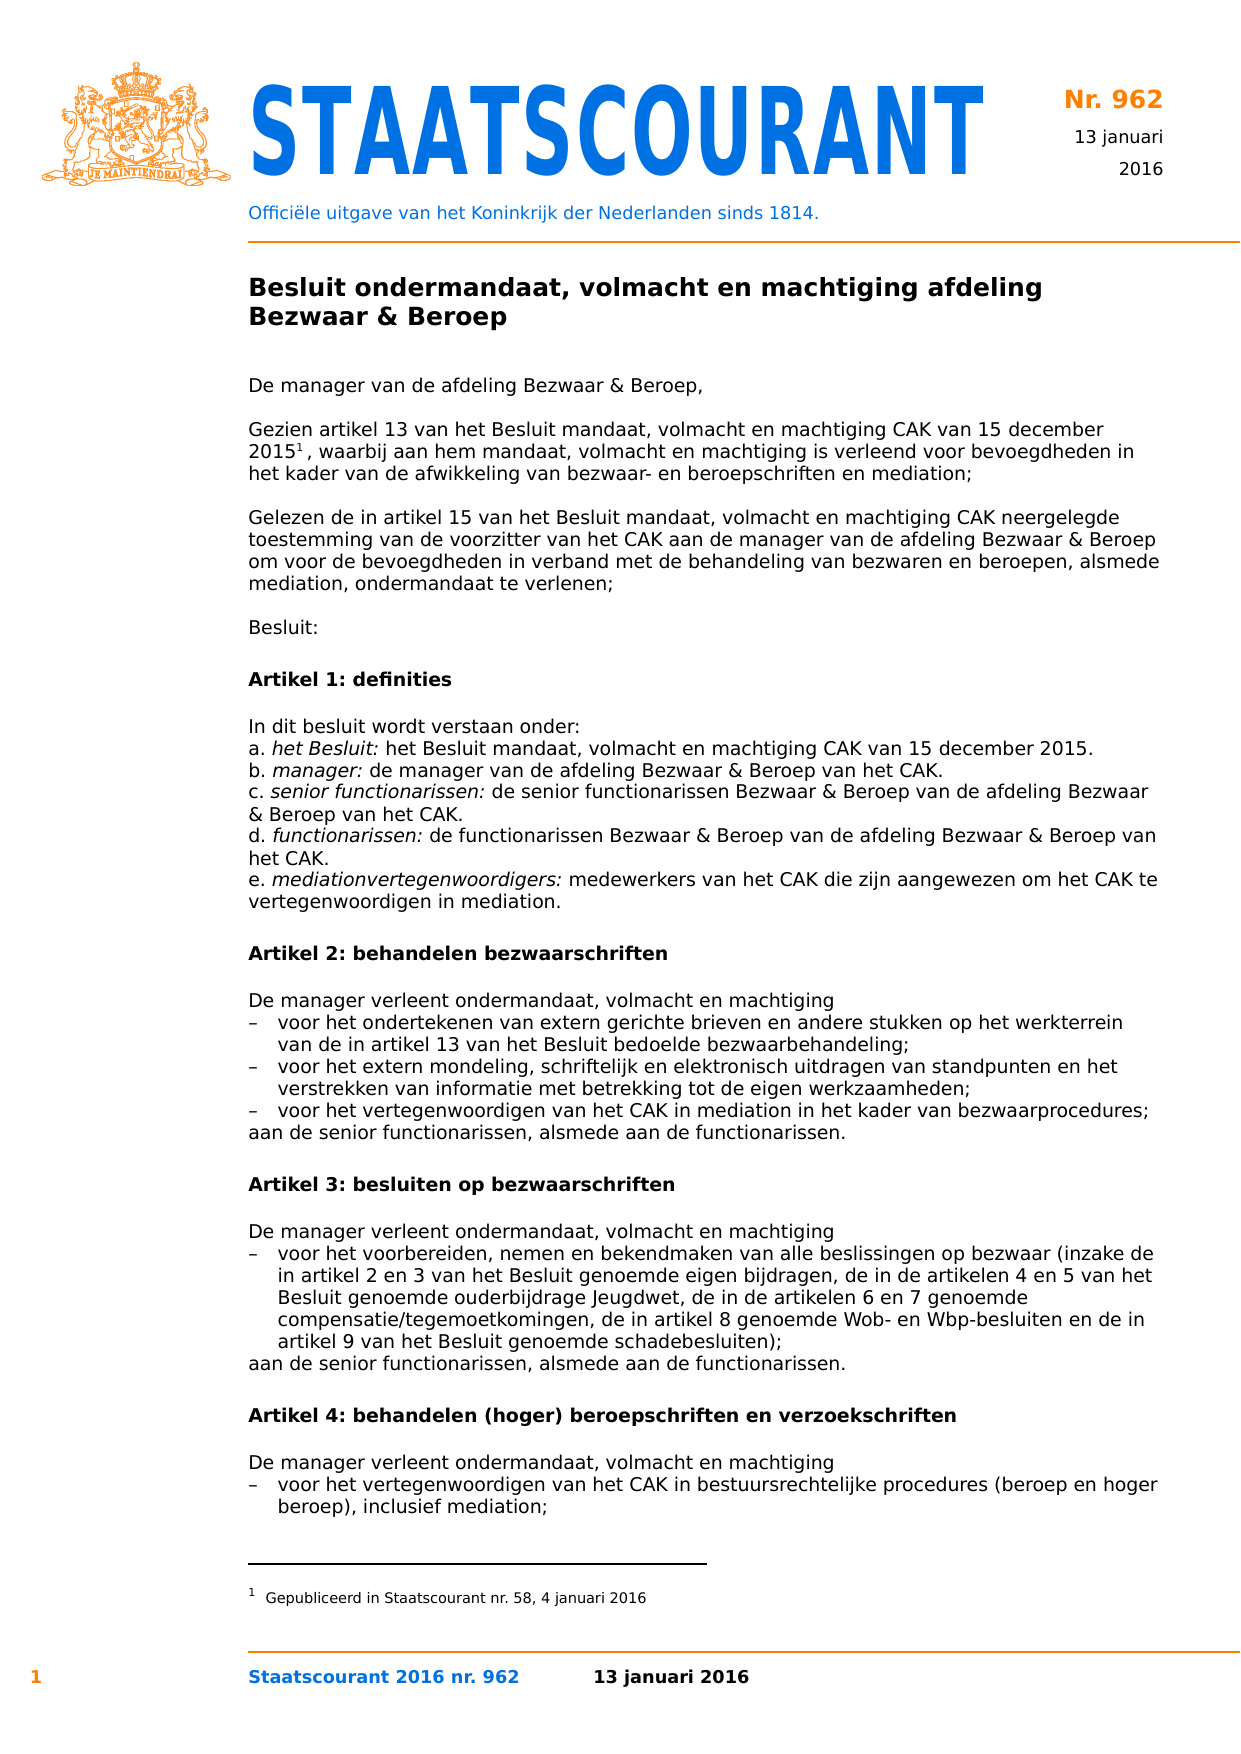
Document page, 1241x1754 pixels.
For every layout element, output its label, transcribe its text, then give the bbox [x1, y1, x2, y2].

text Gepubliceerd in Staatscourant nr. 58, 4 januari 2016 [248, 1586, 1163, 1608]
text – voor het voorbereiden, nemen en bekendmaken van alle beslissingen op bezwaar (inzake de in artikel 2 en 3 van het Besluit genoemde eigen bijdragen, de in de artikelen 4 en 5 van het Besluit genoemde ouderbijdrage Jeugdwet, de in de artikelen 6 en 7 genoemde compensatie/tegemoetkomingen, de in artikel 8 genoemde Wob- en Wbp-besluiten en de in artikel 9 van het Besluit genoemde schadebesluiten); [248, 1243, 1163, 1353]
text aan de senior functionarissen, alsmede aan de functionarissen. [248, 1353, 1163, 1375]
text De manager verleent ondermandaat, volmacht en machtiging [248, 1452, 1163, 1474]
table_header Nr. 962 [998, 62, 1240, 121]
picture [41, 62, 231, 186]
text De manager verleent ondermandaat, volmacht en machtiging [248, 990, 1163, 1012]
text – voor het vertegenwoordigen van het CAK in bestuursrechtelijke procedures (beroep en hoger beroep), inclusief mediation; [248, 1474, 1163, 1518]
text Gezien artikel 13 van het Besluit mandaat, volmacht en machtiging CAK van 15 december 2015, waarbij aan hem mandaat, volmacht en machtiging is verleend voor bevoegdheden in het kader van de afwikkeling van bezwaar- en beroepschriften en mediation; [248, 419, 1163, 485]
subtitle Artikel 3: besluiten op bezwaarschriften [248, 1174, 1163, 1196]
text – voor het ondertekenen van extern gerichte brieven en andere stukken op het werkterrein van de in artikel 13 van het Besluit bedoelde bezwaarbehandeling; [248, 1012, 1163, 1056]
text b. manager: de manager van de afdeling Bezwaar & Beroep van het CAK. [248, 759, 1163, 781]
text e. mediationvertegenwoordigers: medewerkers van het CAK die zijn aangewezen om het CAK te vertegenwoordigen in mediation. [248, 869, 1163, 913]
text De manager verleent ondermandaat, volmacht en machtiging [248, 1221, 1163, 1243]
text c. senior functionarissen: de senior functionarissen Bezwaar & Beroep van de afdeling Bezwaar & Beroep van het CAK. [248, 781, 1163, 825]
text a. het Besluit: het Besluit mandaat, volmacht en machtiging CAK van 15 december 2015. [248, 737, 1163, 759]
text aan de senior functionarissen, alsmede aan de functionarissen. [248, 1122, 1163, 1144]
table_header [25, 62, 248, 241]
text Besluit: [248, 617, 1163, 638]
table_header STAATSCOURANT [248, 62, 998, 203]
table_cell Officiële uitgave van het Koninkrijk der Nederlanden sinds 1814. [248, 203, 1240, 241]
text d. functionarissen: de functionarissen Bezwaar & Beroep van de afdeling Bezwaar & Beroep van het CAK. [248, 825, 1163, 869]
text – voor het extern mondeling, schriftelijk en elektronisch uitdragen van standpunten en het verstrekken van informatie met betrekking tot de eigen werkzaamheden; [248, 1056, 1163, 1100]
subtitle Besluit ondermandaat, volmacht en machtiging afdeling Bezwaar & Beroep [248, 273, 1163, 331]
text – voor het vertegenwoordigen van het CAK in mediation in het kader van bezwaarprocedures; [248, 1100, 1163, 1122]
text In dit besluit wordt verstaan onder: [248, 716, 1163, 737]
text Gelezen de in artikel 15 van het Besluit mandaat, volmacht en machtiging CAK neergelegde toestemming van de voorzitter van het CAK aan de manager van de afdeling Bezwaar & Beroep om voor de bevoegdheden in verband met de behandeling van bezwaren en beroepen, alsmede mediation, ondermandaat te verlenen; [248, 507, 1163, 595]
subtitle Artikel 4: behandelen (hoger) beroepschriften en verzoekschriften [248, 1405, 1163, 1427]
subtitle Artikel 2: behandelen bezwaarschriften [248, 943, 1163, 965]
table_cell 2016 [998, 153, 1240, 203]
subtitle Artikel 1: definities [248, 668, 1163, 691]
table_cell 13 januari [998, 121, 1240, 153]
text De manager van de afdeling Bezwaar & Beroep, [248, 375, 1163, 397]
